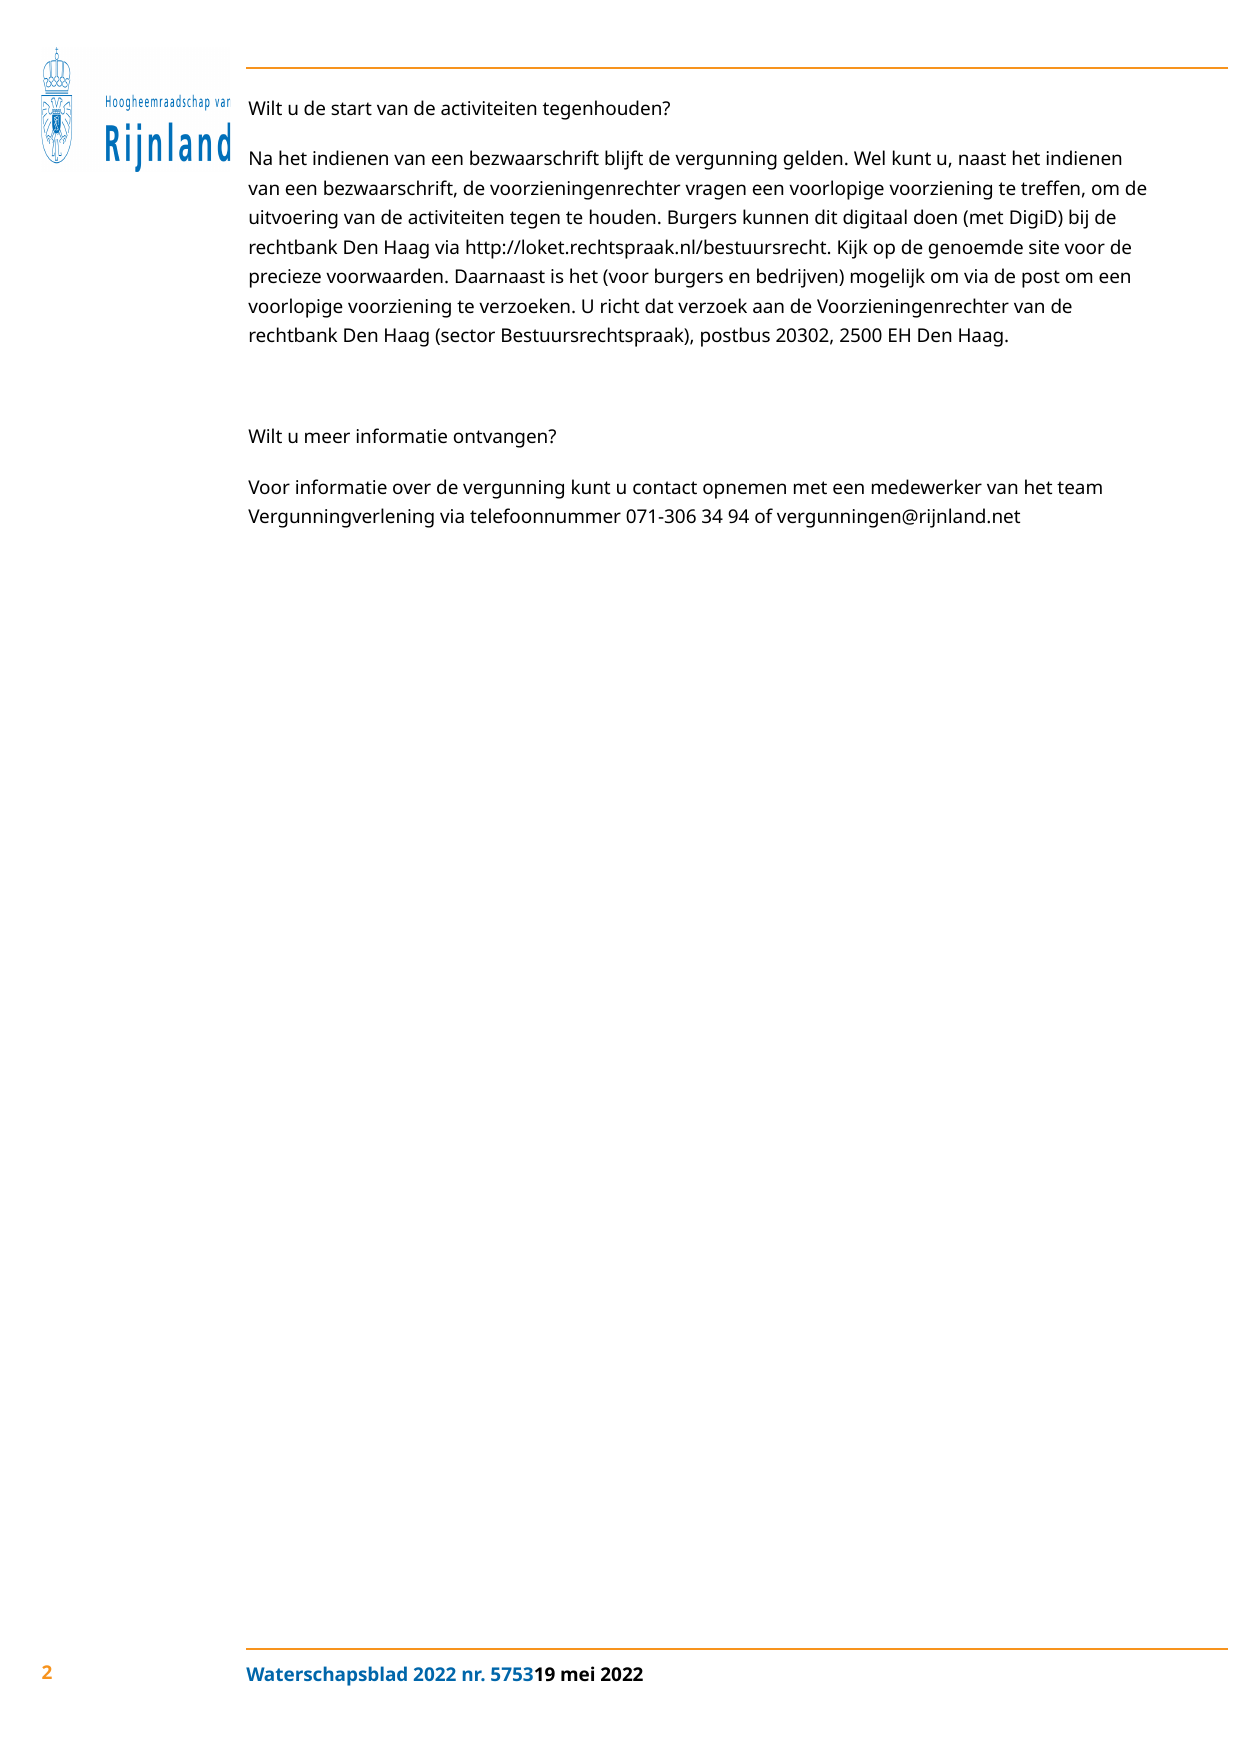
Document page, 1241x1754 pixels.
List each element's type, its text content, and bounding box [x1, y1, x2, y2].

text Voor informatie over de vergunning kunt u contact opnemen met een medewerker van het team Vergunningverlening via telefoonnummer 071-306 34 94 of vergunningen@rijnland.net [248, 474, 1152, 529]
picture [41, 47, 231, 172]
text Na het indienen van een bezwaarschrift blijft de vergunning gelden. Wel kunt u, naast het indienen van een bezwaarschrift, de voorzieningenrechter vragen een voorlopige voorziening te treffen, om de uitvoering van de activiteiten tegen te houden. Burgers kunnen dit digitaal doen (met DigiD) bij de rechtbank Den Haag via http://loket.rechtspraak.nl/bestuursrecht. Kijk op de genoemde site voor de precieze voorwaarden. Daarnaast is het (voor burgers en bedrijven) mogelijk om via de post om een voorlopige voorziening te verzoeken. U richt dat verzoek aan de Voorzieningenrechter van de rechtbank Den Haag (sector Bestuursrechtspraak), postbus 20302, 2500 EH Den Haag. [248, 145, 1152, 348]
text Wilt u meer informatie ontvangen? [248, 423, 1152, 449]
text Wilt u de start van de activiteiten tegenhouden? [248, 95, 1152, 121]
